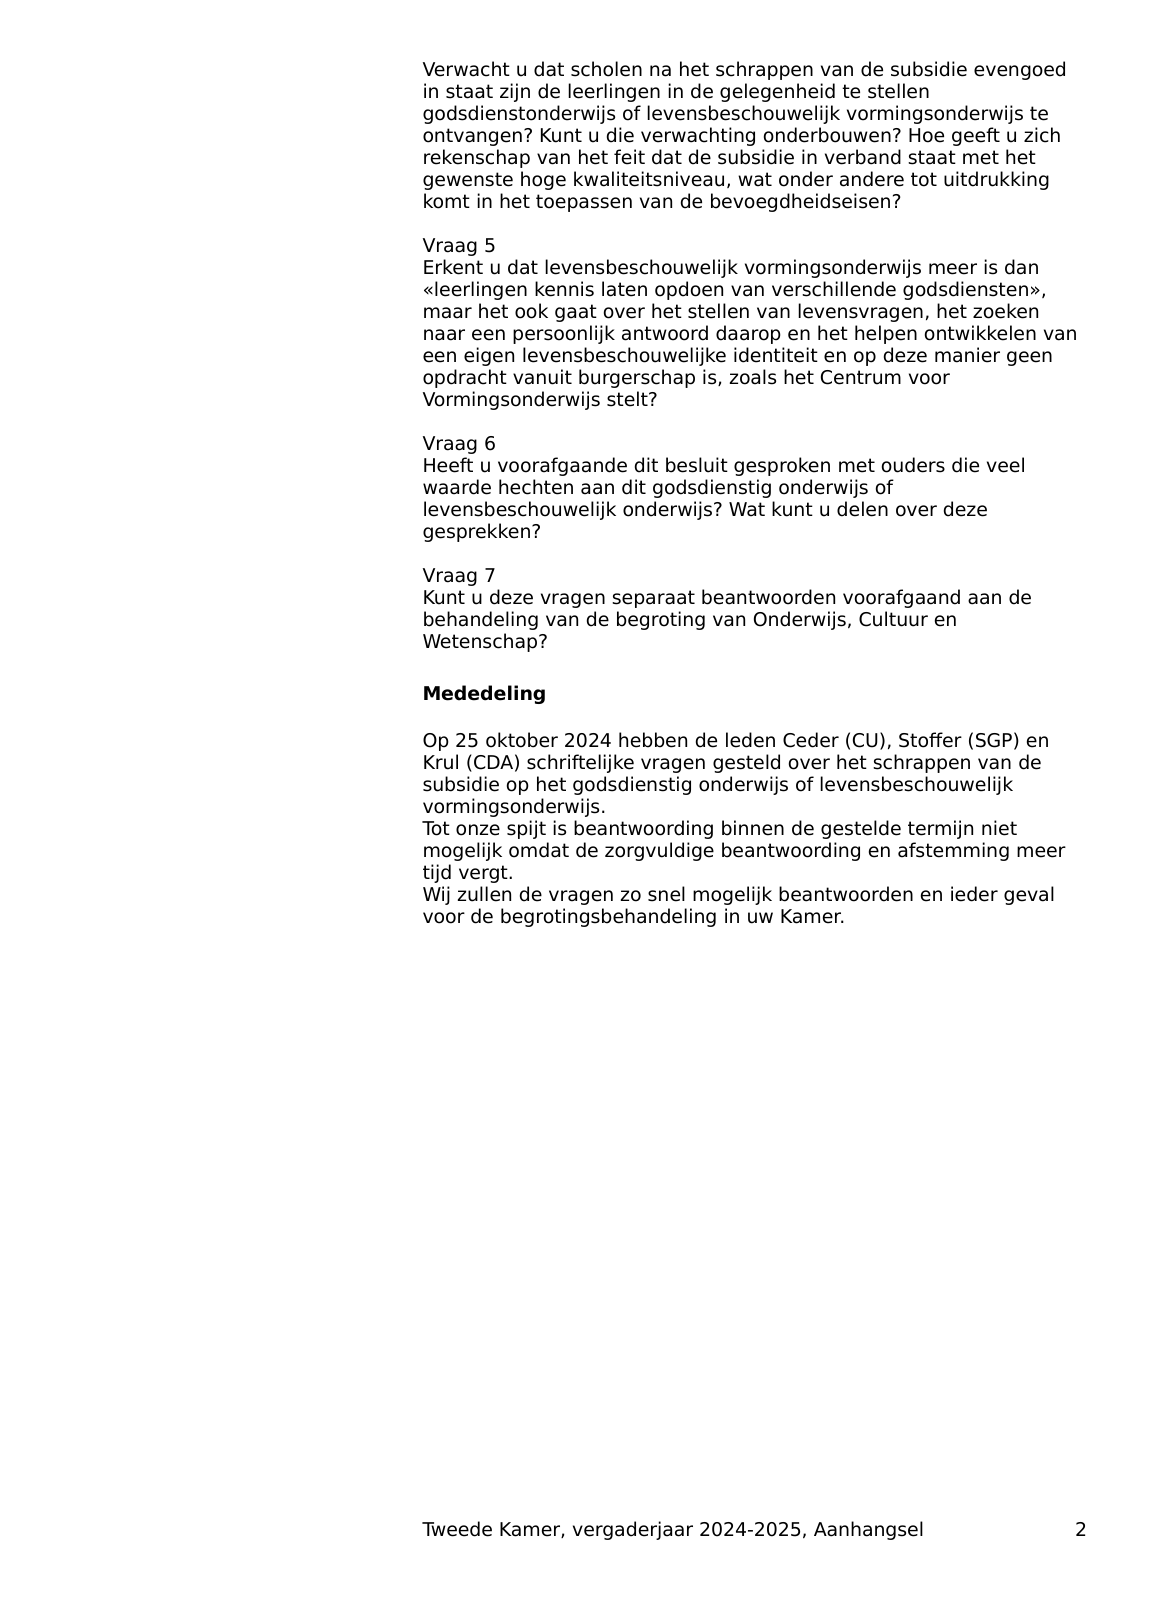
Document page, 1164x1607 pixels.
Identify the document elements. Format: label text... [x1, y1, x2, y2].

text Kunt u deze vragen separaat beantwoorden voorafgaand aan de behandeling van de begroting van Onderwijs, Cultuur en Wetenschap? [422, 587, 1087, 653]
text Vraag 5 [422, 235, 1087, 257]
text Op 25 oktober 2024 hebben de leden Ceder (CU), Stoffer (SGP) en Krul (CDA) schriftelijke vragen gesteld over het schrappen van de subsidie op het godsdienstig onderwijs of levensbeschouwelijk vormingsonderwijs. [422, 730, 1087, 818]
text Vraag 7 [422, 565, 1087, 587]
text Heeft u voorafgaande dit besluit gesproken met ouders die veel waarde hechten aan dit godsdienstig onderwijs of levensbeschouwelijk onderwijs? Wat kunt u delen over deze gesprekken? [422, 455, 1087, 543]
text Wij zullen de vragen zo snel mogelijk beantwoorden en ieder geval voor de begrotingsbehandeling in uw Kamer. [422, 884, 1087, 928]
text Vraag 6 [422, 433, 1087, 455]
text Erkent u dat levensbeschouwelijk vormingsonderwijs meer is dan «leerlingen kennis laten opdoen van verschillende godsdiensten», maar het ook gaat over het stellen van levensvragen, het zoeken naar een persoonlijk antwoord daarop en het helpen ontwikkelen van een eigen levensbeschouwelijke identiteit en op deze manier geen opdracht vanuit burgerschap is, zoals het Centrum voor Vormingsonderwijs stelt? [422, 257, 1087, 411]
text Tot onze spijt is beantwoording binnen de gestelde termijn niet mogelijk omdat de zorgvuldige beantwoording en afstemming meer tijd vergt. [422, 818, 1087, 884]
subtitle Mededeling [422, 683, 1087, 705]
text Verwacht u dat scholen na het schrappen van de subsidie evengoed in staat zijn de leerlingen in de gelegenheid te stellen godsdienstonderwijs of levensbeschouwelijk vormingsonderwijs te ontvangen? Kunt u die verwachting onderbouwen? Hoe geeft u zich rekenschap van het feit dat de subsidie in verband staat met het gewenste hoge kwaliteitsniveau, wat onder andere tot uitdrukking komt in het toepassen van de bevoegdheidseisen? [422, 59, 1087, 213]
